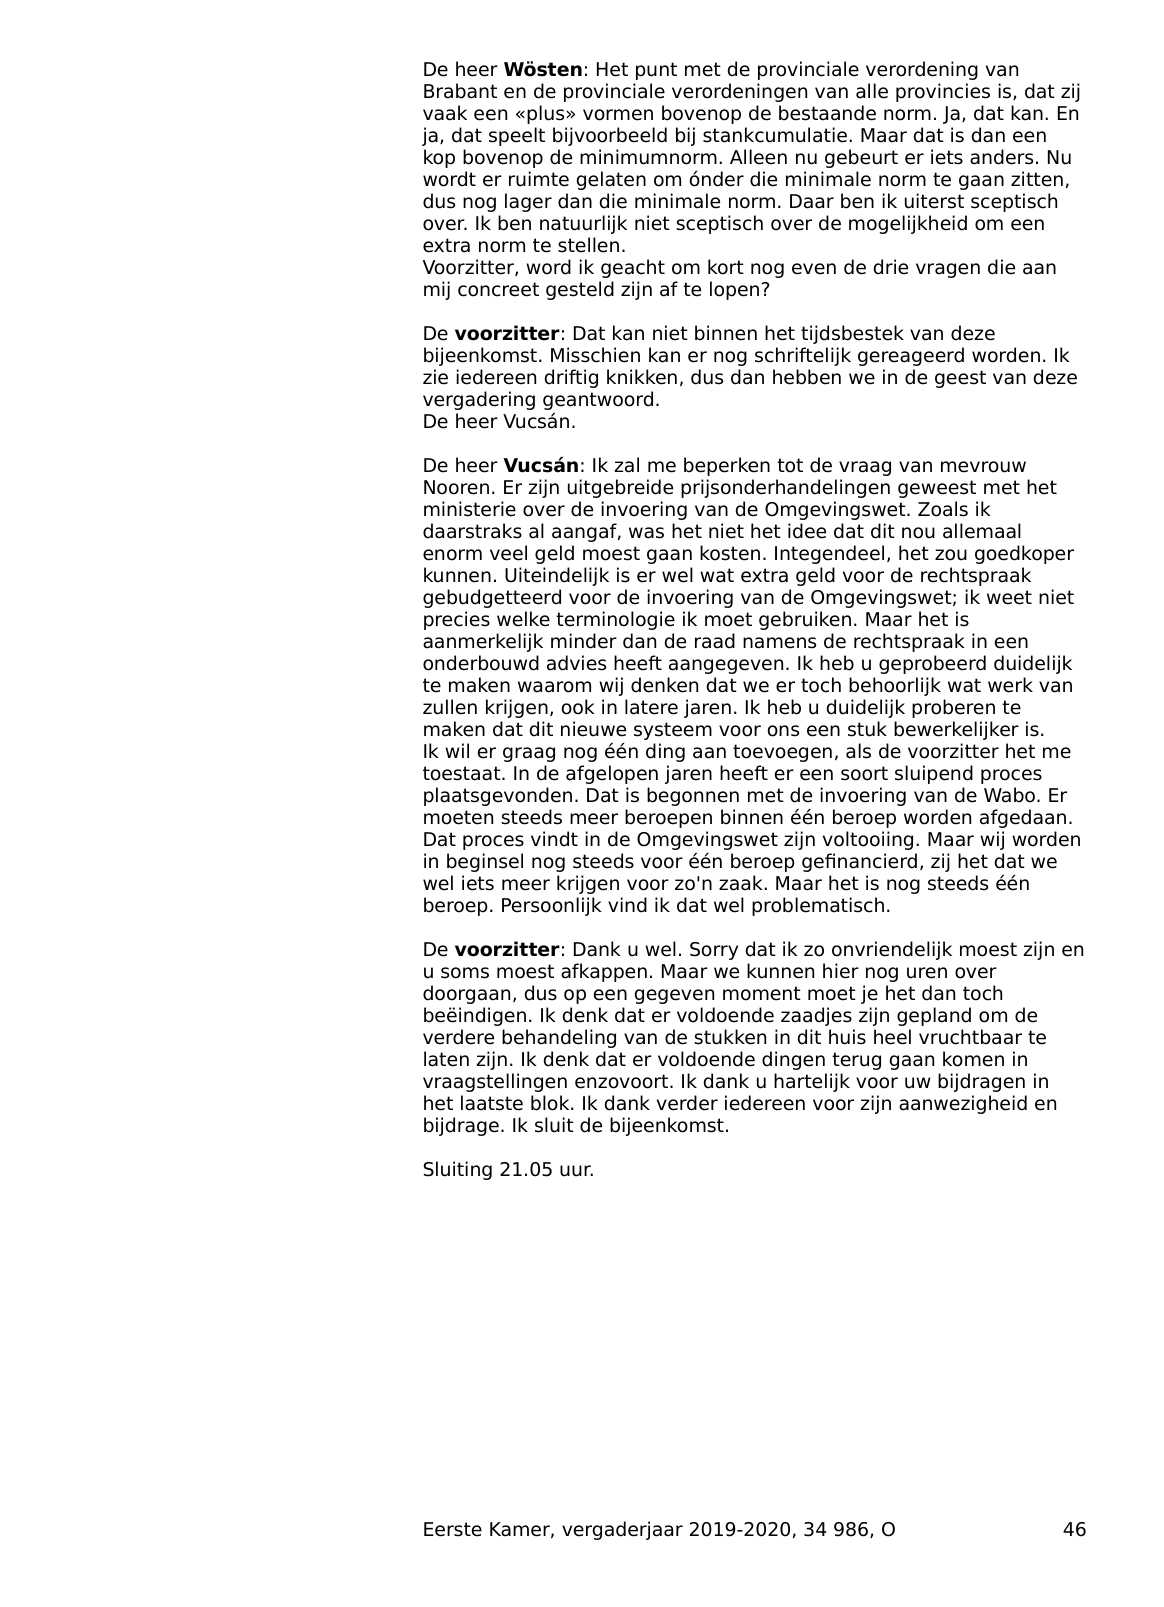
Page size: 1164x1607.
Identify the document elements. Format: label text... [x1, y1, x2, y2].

text De voorzitter: Dank u wel. Sorry dat ik zo onvriendelijk moest zijn en u soms moest afkappen. Maar we kunnen hier nog uren over doorgaan, dus op een gegeven moment moet je het dan toch beëindigen. Ik denk dat er voldoende zaadjes zijn gepland om de verdere behandeling van de stukken in dit huis heel vruchtbaar te laten zijn. Ik denk dat er voldoende dingen terug gaan komen in vraagstellingen enzovoort. Ik dank u hartelijk voor uw bijdragen in het laatste blok. Ik dank verder iedereen voor zijn aanwezigheid en bijdrage. Ik sluit de bijeenkomst. [422, 939, 1087, 1137]
text Ik wil er graag nog één ding aan toevoegen, als de voorzitter het me toestaat. In de afgelopen jaren heeft er een soort sluipend proces plaatsgevonden. Dat is begonnen met de invoering van de Wabo. Er moeten steeds meer beroepen binnen één beroep worden afgedaan. Dat proces vindt in de Omgevingswet zijn voltooiing. Maar wij worden in beginsel nog steeds voor één beroep gefinancierd, zij het dat we wel iets meer krijgen voor zo'n zaak. Maar het is nog steeds één beroep. Persoonlijk vind ik dat wel problematisch. [422, 741, 1087, 917]
text Sluiting 21.05 uur. [422, 1159, 1087, 1181]
text De heer Vucsán: Ik zal me beperken tot de vraag van mevrouw Nooren. Er zijn uitgebreide prijsonderhandelingen geweest met het ministerie over de invoering van de Omgevingswet. Zoals ik daarstraks al aangaf, was het niet het idee dat dit nou allemaal enorm veel geld moest gaan kosten. Integendeel, het zou goedkoper kunnen. Uiteindelijk is er wel wat extra geld voor de rechtspraak gebudgetteerd voor de invoering van de Omgevingswet; ik weet niet precies welke terminologie ik moet gebruiken. Maar het is aanmerkelijk minder dan de raad namens de rechtspraak in een onderbouwd advies heeft aangegeven. Ik heb u geprobeerd duidelijk te maken waarom wij denken dat we er toch behoorlijk wat werk van zullen krijgen, ook in latere jaren. Ik heb u duidelijk proberen te maken dat dit nieuwe systeem voor ons een stuk bewerkelijker is. [422, 455, 1087, 741]
text De voorzitter: Dat kan niet binnen het tijdsbestek van deze bijeenkomst. Misschien kan er nog schriftelijk gereageerd worden. Ik zie iedereen driftig knikken, dus dan hebben we in de geest van deze vergadering geantwoord. [422, 323, 1087, 411]
text Voorzitter, word ik geacht om kort nog even de drie vragen die aan mij concreet gesteld zijn af te lopen? [422, 257, 1087, 301]
text De heer Vucsán. [422, 411, 1087, 433]
text De heer Wösten: Het punt met de provinciale verordening van Brabant en de provinciale verordeningen van alle provincies is, dat zij vaak een «plus» vormen bovenop de bestaande norm. Ja, dat kan. En ja, dat speelt bijvoorbeeld bij stankcumulatie. Maar dat is dan een kop bovenop de minimumnorm. Alleen nu gebeurt er iets anders. Nu wordt er ruimte gelaten om ónder die minimale norm te gaan zitten, dus nog lager dan die minimale norm. Daar ben ik uiterst sceptisch over. Ik ben natuurlijk niet sceptisch over de mogelijkheid om een extra norm te stellen. [422, 59, 1087, 257]
